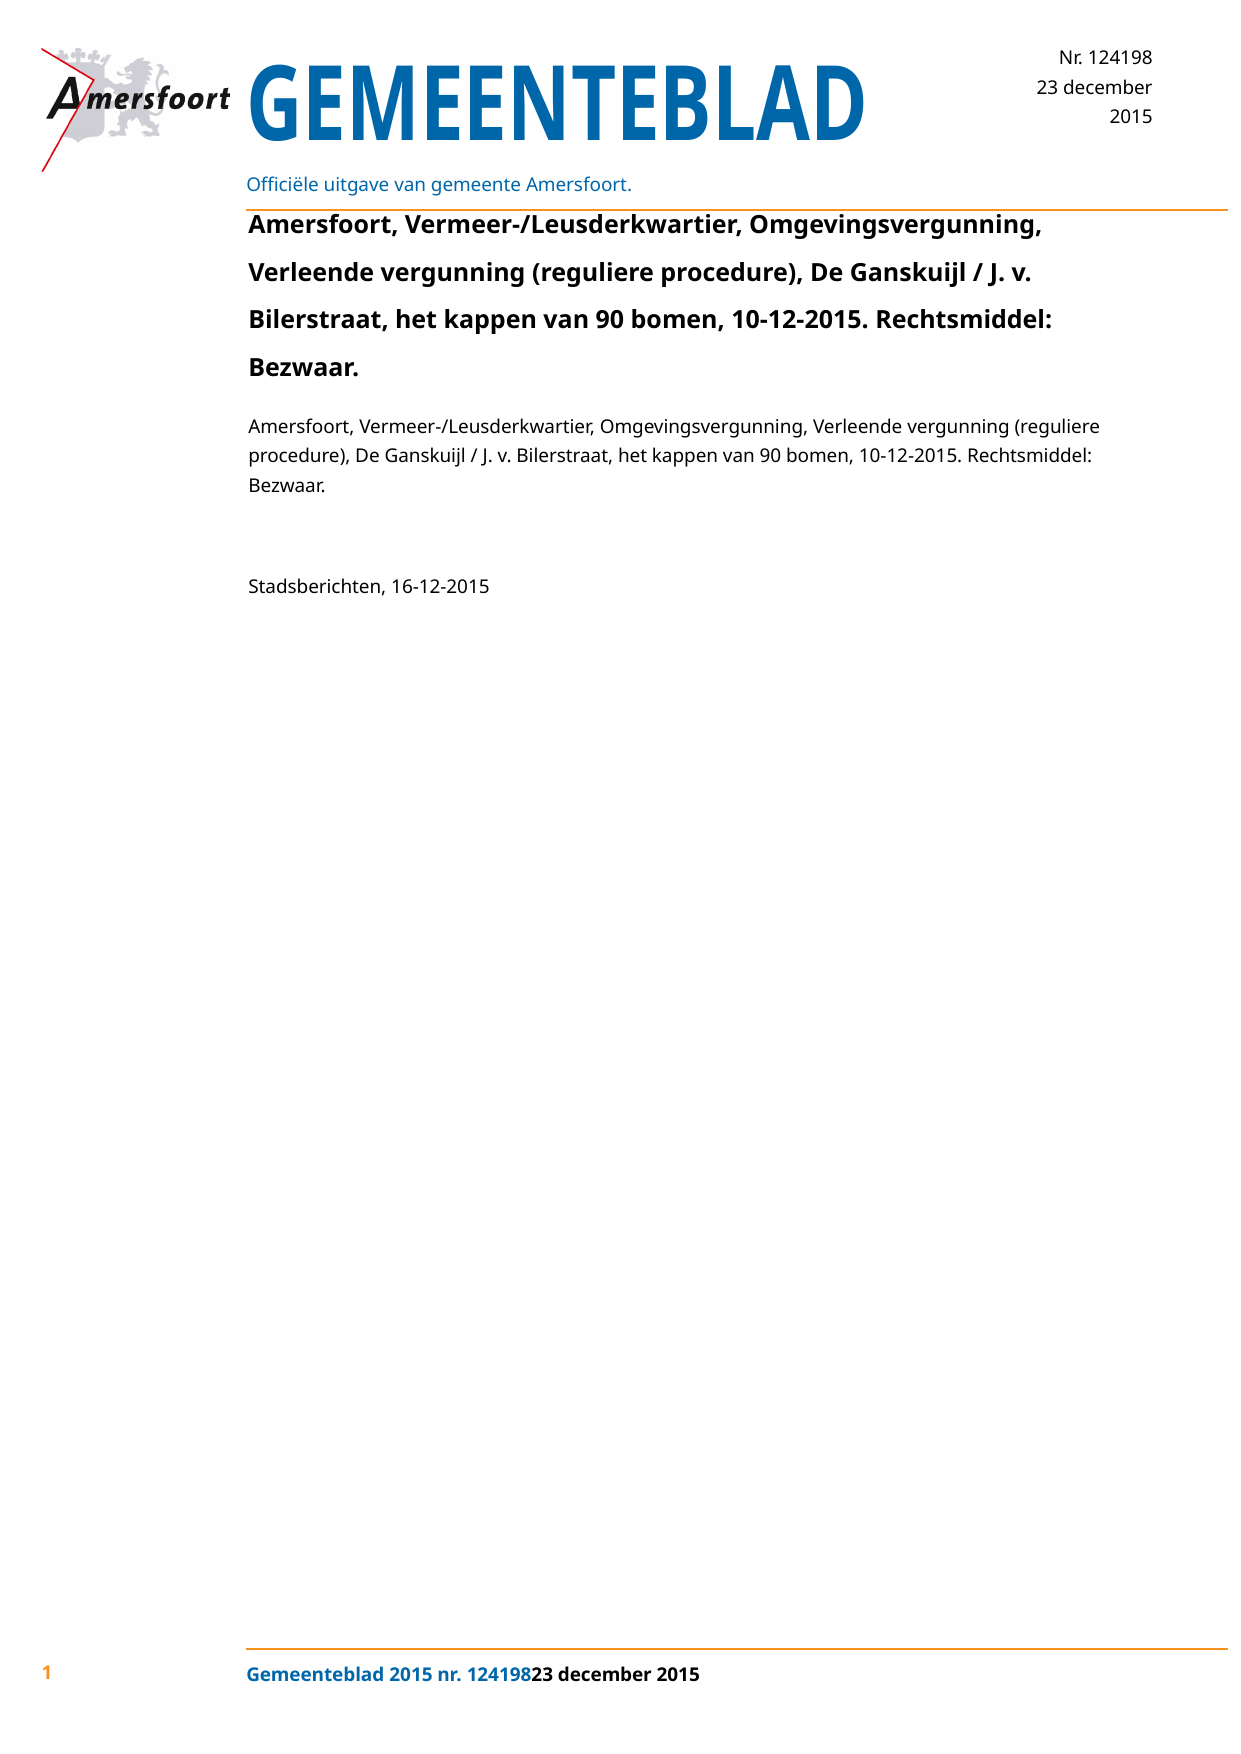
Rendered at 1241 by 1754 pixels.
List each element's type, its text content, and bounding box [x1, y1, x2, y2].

text Amersfoort, Vermeer-/Leusderkwartier, Omgevingsvergunning, Verleende vergunning (reguliere procedure), De Ganskuijl / J. v. Bilerstraat, het kappen van 90 bomen, 10-12-2015. Rechtsmiddel: Bezwaar. [248, 413, 1152, 498]
text Amersfoort, Vermeer-/Leusderkwartier, Omgevingsvergunning, Verleende vergunning (reguliere procedure), De Ganskuijl / J. v. Bilerstraat, het kappen van 90 bomen, 10-12-2015. Rechtsmiddel: Bezwaar. [248, 211, 1152, 384]
text Stadsberichten, 16-12-2015 [248, 573, 1152, 599]
picture [41, 47, 231, 172]
